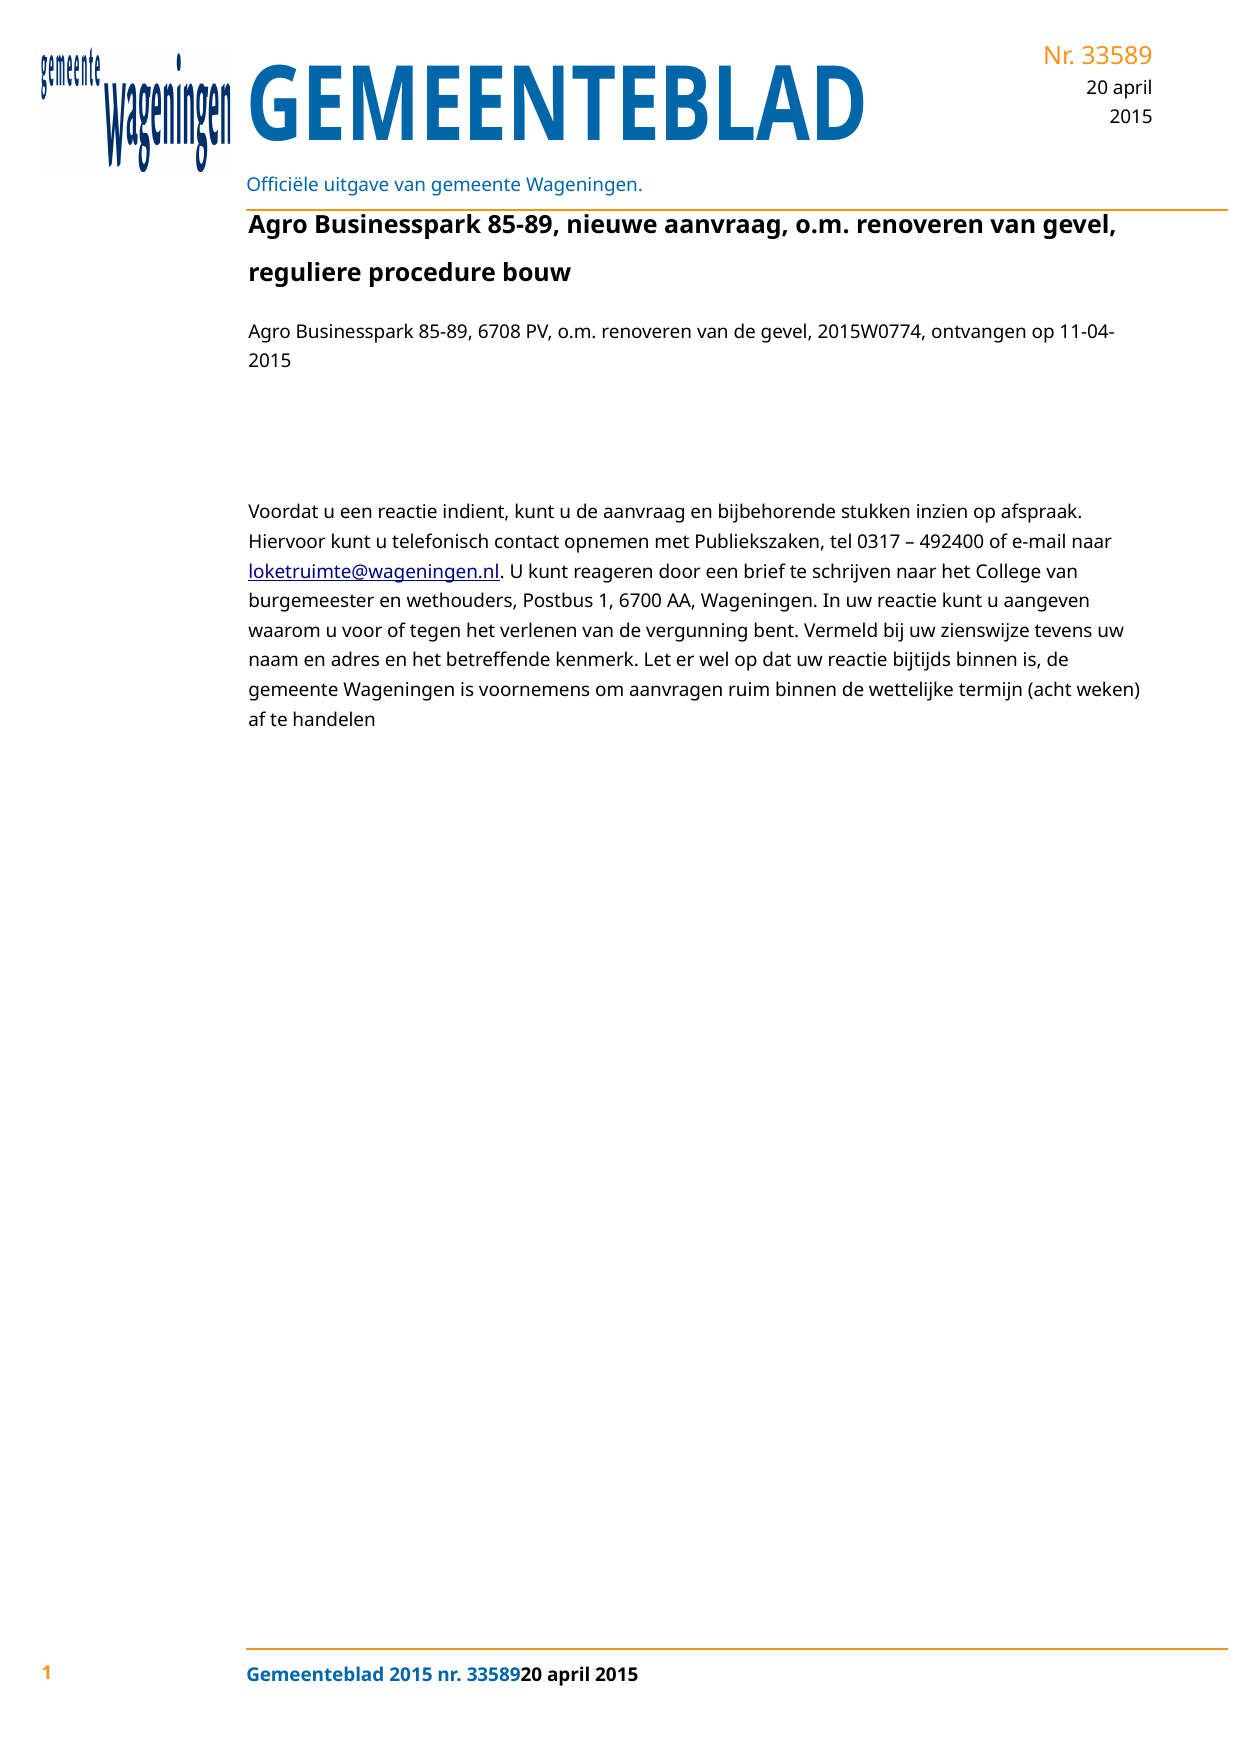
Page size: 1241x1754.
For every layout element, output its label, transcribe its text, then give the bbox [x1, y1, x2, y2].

text Agro Businesspark 85-89, nieuwe aanvraag, o.m. renoveren van gevel, reguliere procedure bouw [248, 211, 1152, 288]
picture [41, 47, 231, 172]
text Voordat u een reactie indient, kunt u de aanvraag en bijbehorende stukken inzien op afspraak. Hiervoor kunt u telefonisch contact opnemen met Publiekszaken, tel 0317 – 492400 of e-mail naar loketruimte@wageningen.nl. U kunt reageren door een brief te schrijven naar het College van burgemeester en wethouders, Postbus 1, 6700 AA, Wageningen. In uw reactie kunt u aangeven waarom u voor of tegen het verlenen van de vergunning bent. Vermeld bij uw zienswijze tevens uw naam en adres en het betreffende kenmerk. Let er wel op dat uw reactie bijtijds binnen is, de gemeente Wageningen is voornemens om aanvragen ruim binnen de wettelijke termijn (acht weken) af te handelen [248, 499, 1152, 732]
text Agro Businesspark 85-89, 6708 PV, o.m. renoveren van de gevel, 2015W0774, ontvangen op 11-04-2015 [248, 318, 1152, 373]
